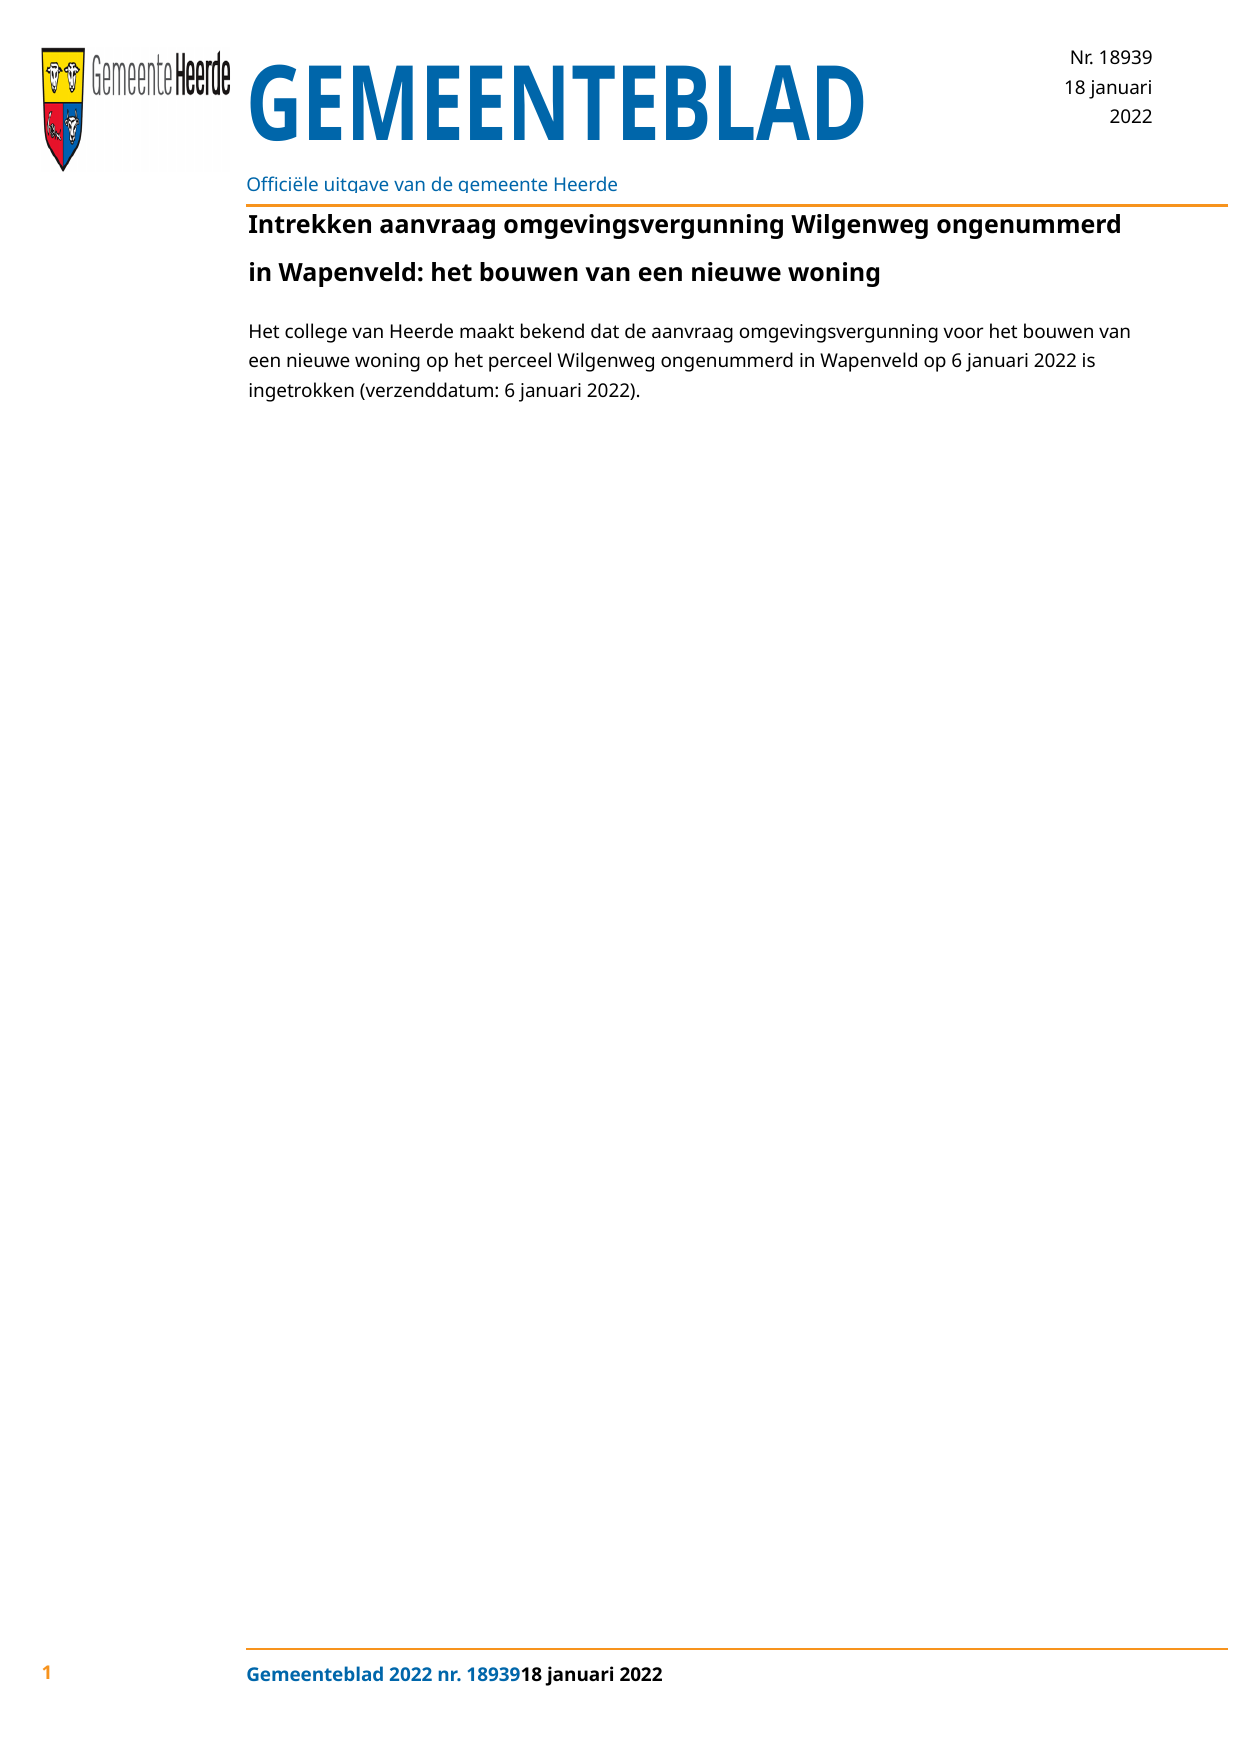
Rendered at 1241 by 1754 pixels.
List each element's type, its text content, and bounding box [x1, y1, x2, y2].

text Het college van Heerde maakt bekend dat de aanvraag omgevingsvergunning voor het bouwen van een nieuwe woning op het perceel Wilgenweg ongenummerd in Wapenveld op 6 januari 2022 is ingetrokken (verzenddatum: 6 januari 2022). [248, 318, 1152, 403]
text Intrekken aanvraag omgevingsvergunning Wilgenweg ongenummerd in Wapenveld: het bouwen van een nieuwe woning [248, 207, 1152, 288]
picture [41, 47, 231, 172]
